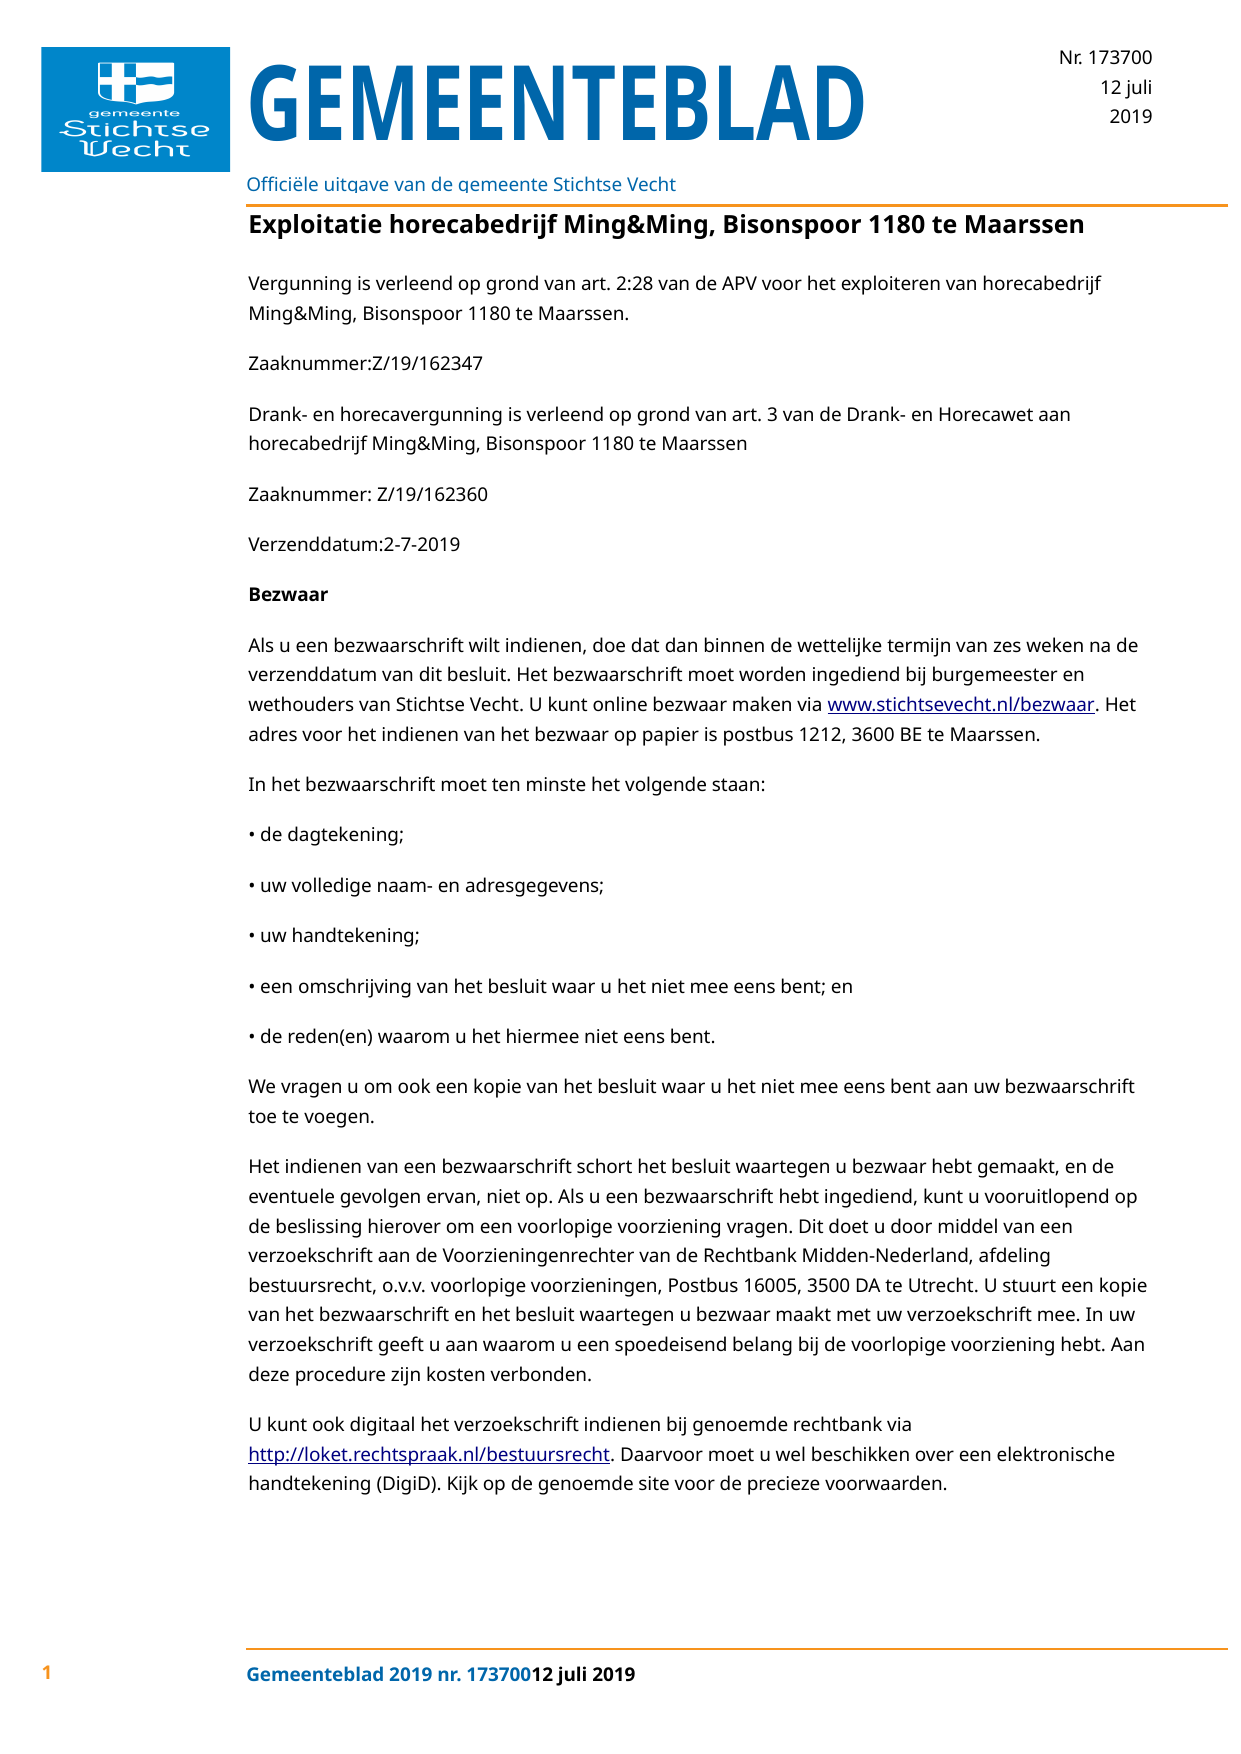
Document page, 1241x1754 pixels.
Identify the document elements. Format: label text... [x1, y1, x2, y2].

text Als u een bezwaarschrift wilt indienen, doe dat dan binnen de wettelijke termijn van zes weken na de verzenddatum van dit besluit. Het bezwaarschrift moet worden ingediend bij burgemeester en wethouders van Stichtse Vecht. U kunt online bezwaar maken via www.stichtsevecht.nl/bezwaar. Het adres voor het indienen van het bezwaar op papier is postbus 1212, 3600 BE te Maarssen. [248, 632, 1152, 746]
text Zaaknummer: Z/19/162360 [248, 481, 1152, 506]
text Drank- en horecavergunning is verleend op grond van art. 3 van de Drank- en Horecawet aan horecabedrijf Ming&Ming, Bisonspoor 1180 te Maarssen [248, 401, 1152, 456]
text In het bezwaarschrift moet ten minste het volgende staan: [248, 771, 1152, 797]
picture [99, 63, 135, 101]
text • uw volledige naam- en adresgegevens; [248, 872, 1152, 898]
text • de reden(en) waarom u het hiermee niet eens bent. [248, 1023, 1152, 1049]
text Verzenddatum:2-7-2019 [248, 531, 1152, 557]
text U kunt ook digitaal het verzoekschrift indienen bij genoemde rechtbank via http://loket.rechtspraak.nl/bestuursrecht. Daarvoor moet u wel beschikken over een elektronische handtekening (DigiD). Kijk op de genoemde site voor de precieze voorwaarden. [248, 1411, 1152, 1496]
text Het indienen van een bezwaarschrift schort het besluit waartegen u bezwaar hebt gemaakt, en de eventuele gevolgen ervan, niet op. Als u een bezwaarschrift hebt ingediend, kunt u vooruitlopend op de beslissing hierover om een voorlopige voorziening vragen. Dit doet u door middel van een verzoekschrift aan de Voorzieningenrechter van de Rechtbank Midden-Nederland, afdeling bestuursrecht, o.v.v. voorlopige voorzieningen, Postbus 16005, 3500 DA te Utrecht. U stuurt een kopie van het bezwaarschrift en het besluit waartegen u bezwaar maakt met uw verzoekschrift mee. In uw verzoekschrift geeft u aan waarom u een spoedeisend belang bij de voorlopige voorziening hebt. Aan deze procedure zijn kosten verbonden. [248, 1154, 1152, 1386]
text • een omschrijving van het besluit waar u het niet mee eens bent; en [248, 973, 1152, 998]
text Vergunning is verleend op grond van art. 2:28 van de APV voor het exploiteren van horecabedrijf Ming&Ming, Bisonspoor 1180 te Maarssen. [248, 270, 1152, 326]
text Exploitatie horecabedrijf Ming&Ming, Bisonspoor 1180 te Maarssen [248, 207, 1152, 241]
picture [137, 63, 174, 103]
text Zaaknummer:Z/19/162347 [248, 350, 1152, 376]
text • uw handtekening; [248, 922, 1152, 948]
text • de dagtekening; [248, 822, 1152, 847]
text We vragen u om ook een kopie van het besluit waar u het niet mee eens bent aan uw bezwaarschrift toe te voegen. [248, 1074, 1152, 1129]
text Bezwaar [248, 582, 1152, 607]
